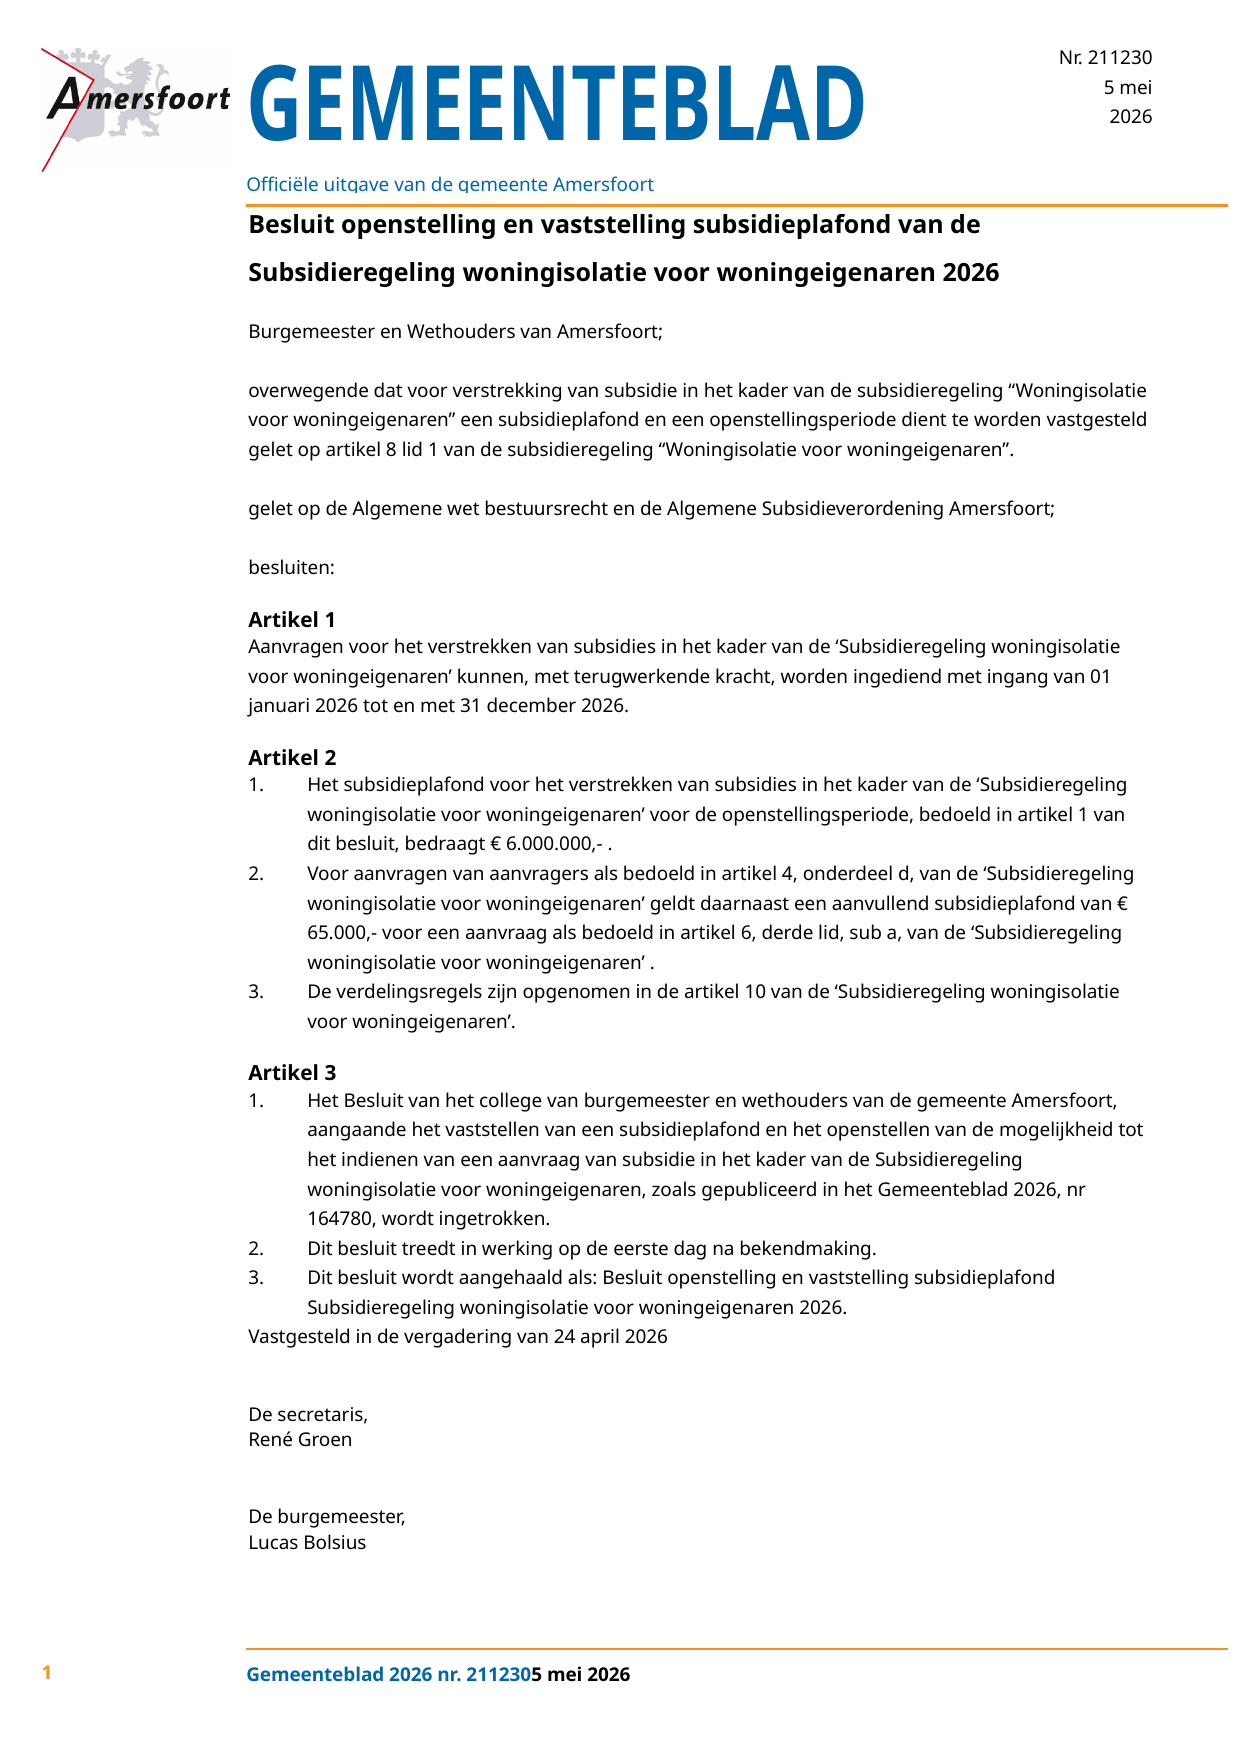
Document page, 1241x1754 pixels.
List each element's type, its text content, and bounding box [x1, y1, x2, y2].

text De secretaris, [248, 1401, 1152, 1427]
text De burgemeester, [248, 1504, 1152, 1529]
text Artikel 1 [248, 605, 1152, 633]
text Aanvragen voor het verstrekken van subsidies in het kader van de ‘Subsidieregeling woningisolatie voor woningeigenaren’ kunnen, met terugwerkende kracht, worden ingediend met ingang van 01 januari 2026 tot en met 31 december 2026. [248, 633, 1152, 718]
text Lucas Bolsius [248, 1529, 1152, 1555]
text Vastgesteld in de vergadering van 24 april 2026 [248, 1324, 1152, 1349]
text gelet op de Algemene wet bestuursrecht en de Algemene Subsidieverordening Amersfoort; [248, 495, 1152, 521]
text Burgemeester en Wethouders van Amersfoort; [248, 318, 1152, 344]
text Besluit openstelling en vaststelling subsidieplafond van de Subsidieregeling woningisolatie voor woningeigenaren 2026 [248, 207, 1152, 288]
text Artikel 3 [248, 1058, 1152, 1087]
text besluiten: [248, 554, 1152, 580]
list Dit besluit wordt aangehaald als: Besluit openstelling en vaststelling subsidieplafond Subsidieregeling woningisolatie voor woningeigenaren 2026. [248, 1264, 1152, 1320]
text René Groen [248, 1427, 1152, 1452]
text overwegende dat voor verstrekking van subsidie in het kader van de subsidieregeling “Woningisolatie voor woningeigenaren” een subsidieplafond en een openstellingsperiode dient te worden vastgesteld gelet op artikel 8 lid 1 van de subsidieregeling “Woningisolatie voor woningeigenaren”. [248, 377, 1152, 462]
list Dit besluit treedt in werking op de eerste dag na bekendmaking. [248, 1235, 1152, 1261]
list Voor aanvragen van aanvragers als bedoeld in artikel 4, onderdeel d, van de ‘Subsidieregeling woningisolatie voor woningeigenaren’ geldt daarnaast een aanvullend subsidieplafond van € 65.000,- voor een aanvraag als bedoeld in artikel 6, derde lid, sub a, van de ‘Subsidieregeling woningisolatie voor woningeigenaren’ . [248, 860, 1152, 975]
list De verdelingsregels zijn opgenomen in de artikel 10 van de ‘Subsidieregeling woningisolatie voor woningeigenaren’. [248, 978, 1152, 1034]
text Artikel 2 [248, 743, 1152, 771]
picture [41, 47, 231, 172]
list Het subsidieplafond voor het verstrekken van subsidies in het kader van de ‘Subsidieregeling woningisolatie voor woningeigenaren’ voor de openstellingsperiode, bedoeld in artikel 1 van dit besluit, bedraagt € 6.000.000,- . [248, 771, 1152, 856]
list Het Besluit van het college van burgemeester en wethouders van de gemeente Amersfoort, aangaande het vaststellen van een subsidieplafond en het openstellen van de mogelijkheid tot het indienen van een aanvraag van subsidie in het kader van de Subsidieregeling woningisolatie voor woningeigenaren, zoals gepubliceerd in het Gemeenteblad 2026, nr 164780, wordt ingetrokken. [248, 1087, 1152, 1231]
